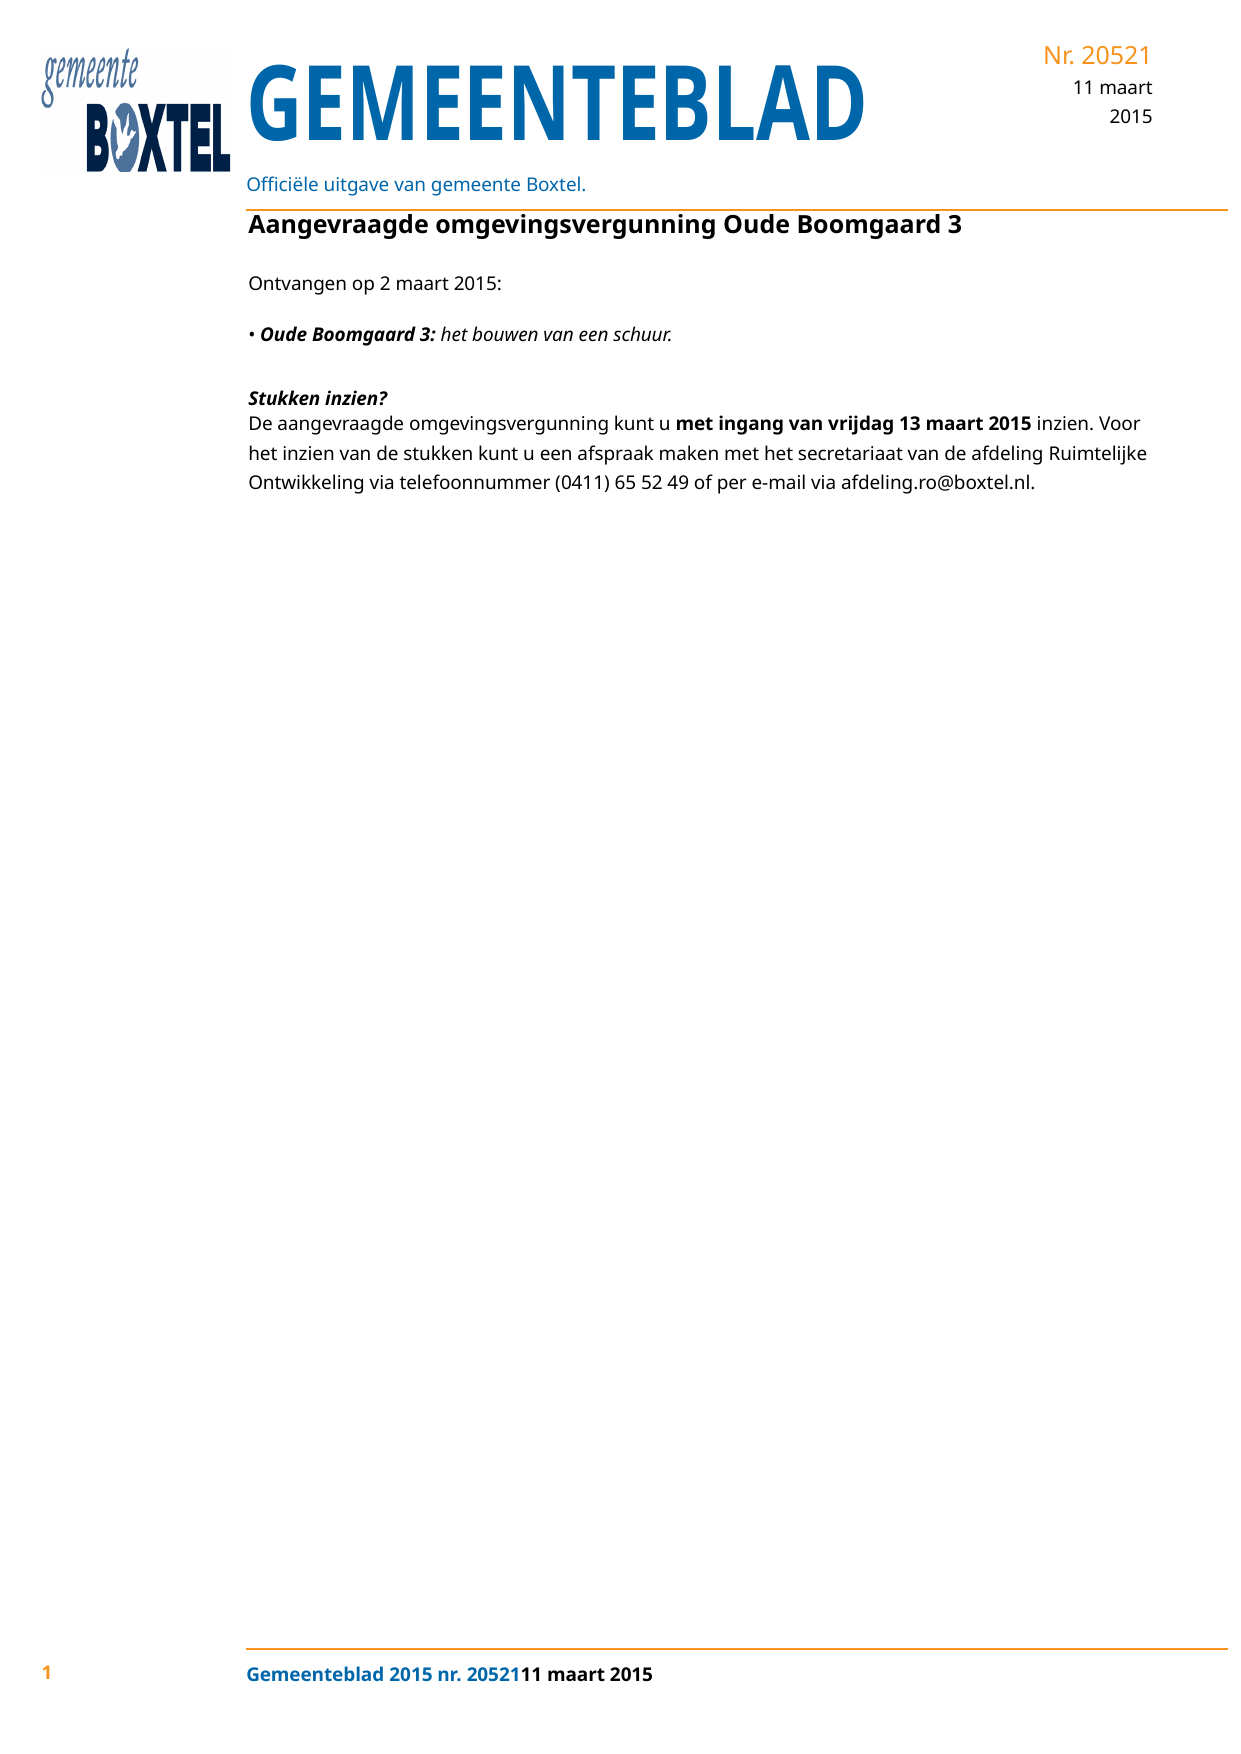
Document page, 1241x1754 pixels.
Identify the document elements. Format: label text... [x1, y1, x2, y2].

text De aangevraagde omgevingsvergunning kunt u met ingang van vrijdag 13 maart 2015 inzien. Voor het inzien van de stukken kunt u een afspraak maken met het secretariaat van de afdeling Ruimtelijke Ontwikkeling via telefoonnummer (0411) 65 52 49 of per e-mail via afdeling.ro@boxtel.nl. [248, 410, 1152, 495]
text Ontvangen op 2 maart 2015: [248, 270, 1152, 296]
picture [41, 47, 231, 172]
text Aangevraagde omgevingsvergunning Oude Boomgaard 3 [248, 211, 1152, 241]
text • Oude Boomgaard 3: het bouwen van een schuur. [248, 321, 1152, 346]
text Stukken inzien? [248, 385, 1152, 410]
